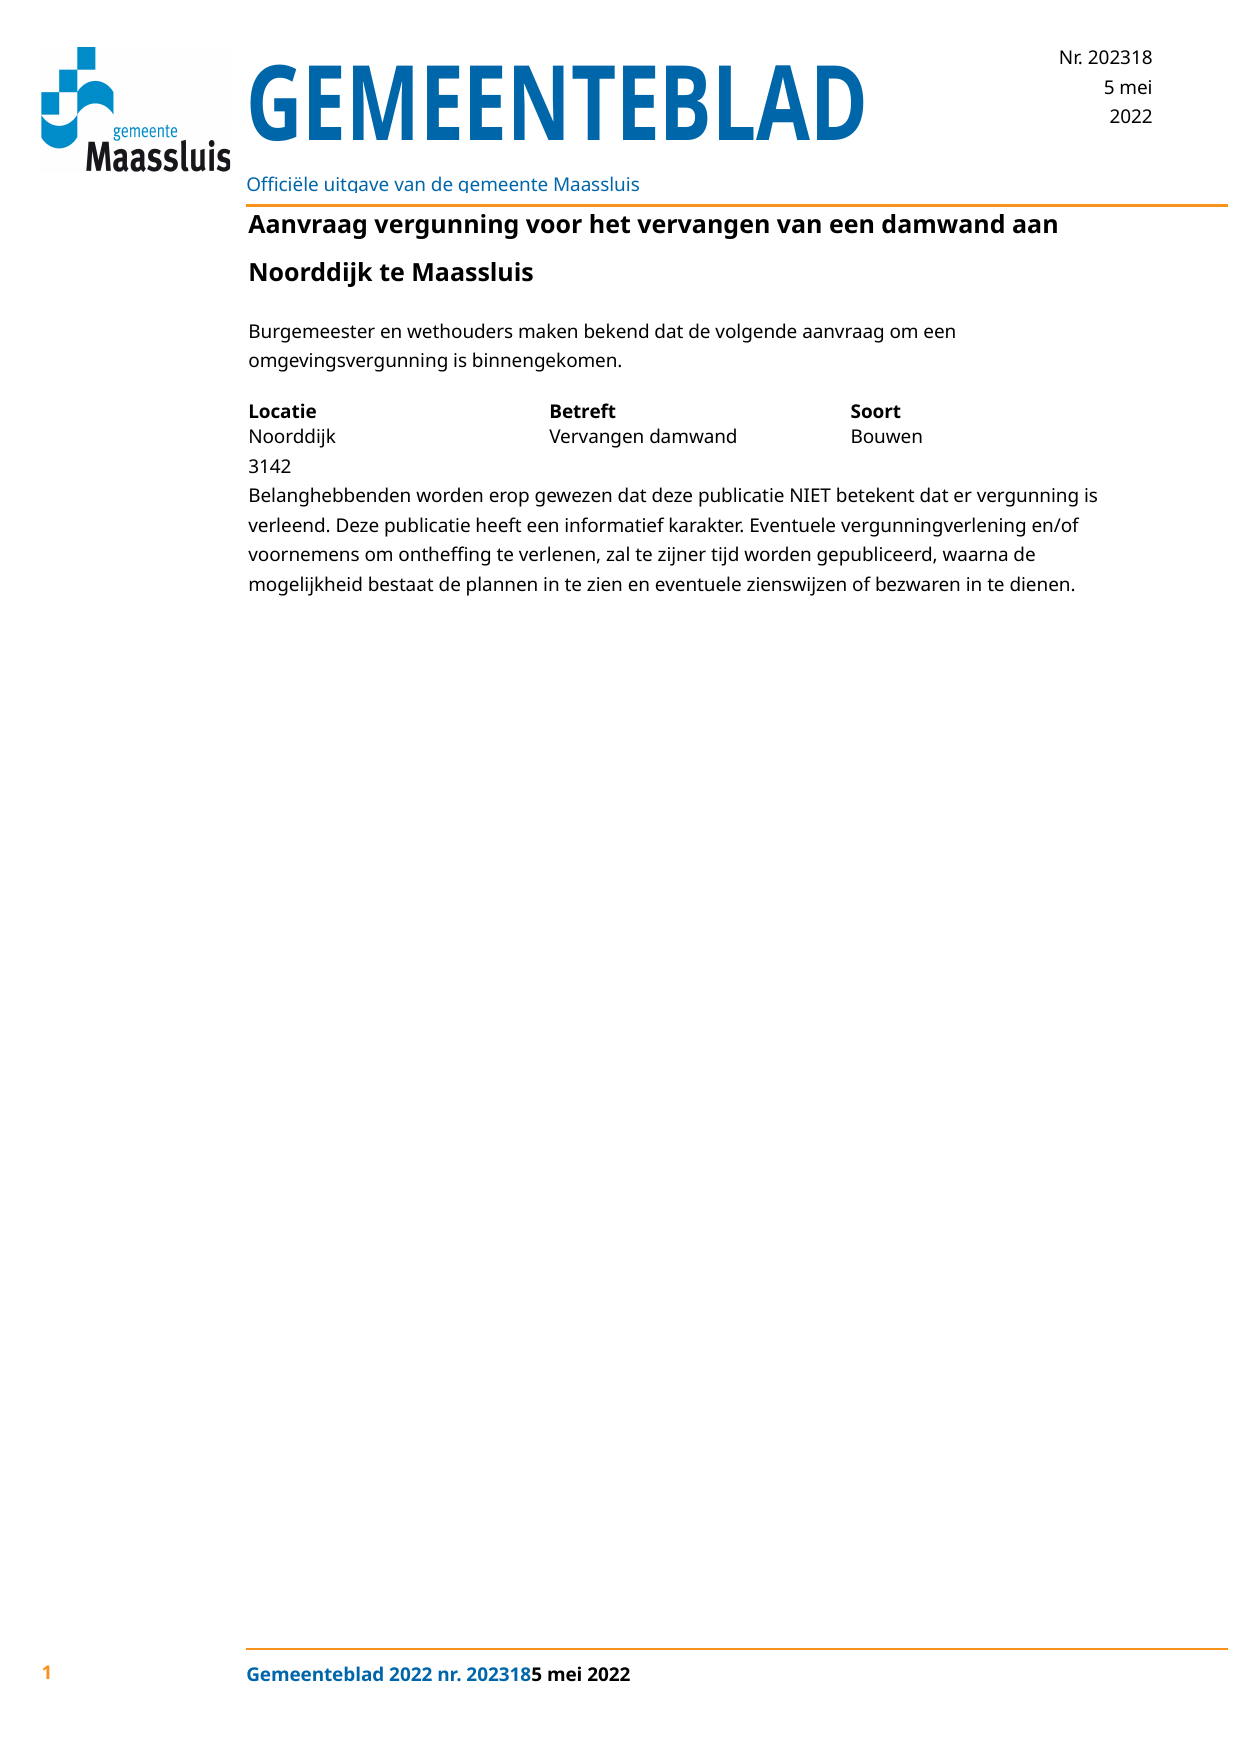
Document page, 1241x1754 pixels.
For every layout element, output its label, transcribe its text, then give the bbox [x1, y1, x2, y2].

table_header Betreft [549, 398, 850, 424]
table_header Locatie [248, 398, 549, 424]
text Aanvraag vergunning voor het vervangen van een damwand aan Noorddijk te Maassluis [248, 207, 1152, 288]
table_cell Bouwen [850, 424, 1152, 479]
text Belanghebbenden worden erop gewezen dat deze publicatie NIET betekent dat er vergunning is verleend. Deze publicatie heeft een informatief karakter. Eventuele vergunningverlening en/of voornemens om ontheffing te verlenen, zal te zijner tijd worden gepubliceerd, waarna de mogelijkheid bestaat de plannen in te zien en eventuele zienswijzen of bezwaren in te dienen. [248, 482, 1152, 597]
picture [41, 47, 231, 172]
table_cell Noorddijk 3142 [248, 424, 549, 479]
text Burgemeester en wethouders maken bekend dat de volgende aanvraag om een omgevingsvergunning is binnengekomen. [248, 318, 1152, 373]
table_cell Vervangen damwand [549, 424, 850, 479]
picture [41, 47, 77, 92]
table_header Soort [850, 398, 1152, 424]
